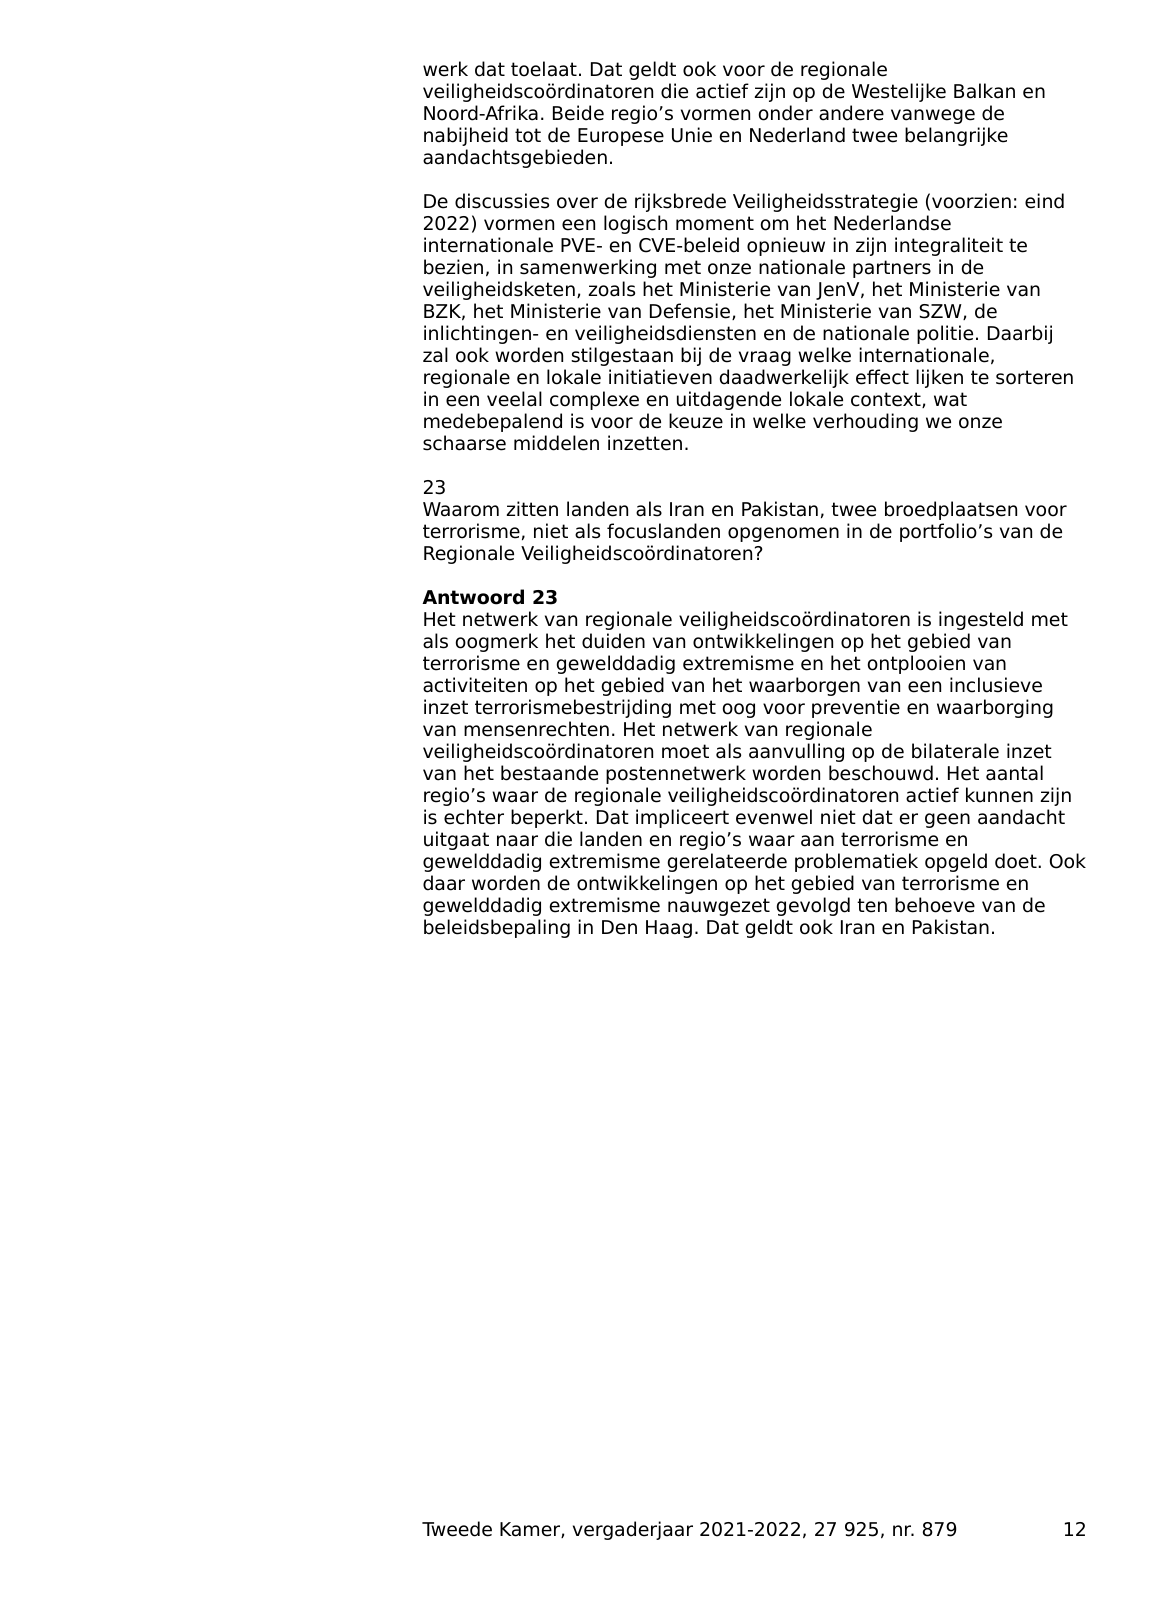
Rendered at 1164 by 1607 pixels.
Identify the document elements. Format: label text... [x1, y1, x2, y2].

subtitle Antwoord 23 [422, 587, 1087, 609]
text Waarom zitten landen als Iran en Pakistan, twee broedplaatsen voor terrorisme, niet als focuslanden opgenomen in de portfolio’s van de Regionale Veiligheidscoördinatoren? [422, 499, 1087, 565]
text werk dat toelaat. Dat geldt ook voor de regionale veiligheidscoördinatoren die actief zijn op de Westelijke Balkan en Noord-Afrika. Beide regio’s vormen onder andere vanwege de nabijheid tot de Europese Unie en Nederland twee belangrijke aandachtsgebieden. [422, 59, 1087, 169]
text Het netwerk van regionale veiligheidscoördinatoren is ingesteld met als oogmerk het duiden van ontwikkelingen op het gebied van terrorisme en gewelddadig extremisme en het ontplooien van activiteiten op het gebied van het waarborgen van een inclusieve inzet terrorismebestrijding met oog voor preventie en waarborging van mensenrechten. Het netwerk van regionale veiligheidscoördinatoren moet als aanvulling op de bilaterale inzet van het bestaande postennetwerk worden beschouwd. Het aantal regio’s waar de regionale veiligheidscoördinatoren actief kunnen zijn is echter beperkt. Dat impliceert evenwel niet dat er geen aandacht uitgaat naar die landen en regio’s waar aan terrorisme en gewelddadig extremisme gerelateerde problematiek opgeld doet. Ook daar worden de ontwikkelingen op het gebied van terrorisme en gewelddadig extremisme nauwgezet gevolgd ten behoeve van de beleidsbepaling in Den Haag. Dat geldt ook Iran en Pakistan. [422, 609, 1087, 939]
text 23 [422, 477, 1087, 499]
text De discussies over de rijksbrede Veiligheidsstrategie (voorzien: eind 2022) vormen een logisch moment om het Nederlandse internationale PVE- en CVE-beleid opnieuw in zijn integraliteit te bezien, in samenwerking met onze nationale partners in de veiligheidsketen, zoals het Ministerie van JenV, het Ministerie van BZK, het Ministerie van Defensie, het Ministerie van SZW, de inlichtingen- en veiligheidsdiensten en de nationale politie. Daarbij zal ook worden stilgestaan bij de vraag welke internationale, regionale en lokale initiatieven daadwerkelijk effect lijken te sorteren in een veelal complexe en uitdagende lokale context, wat medebepalend is voor de keuze in welke verhouding we onze schaarse middelen inzetten. [422, 191, 1087, 455]
